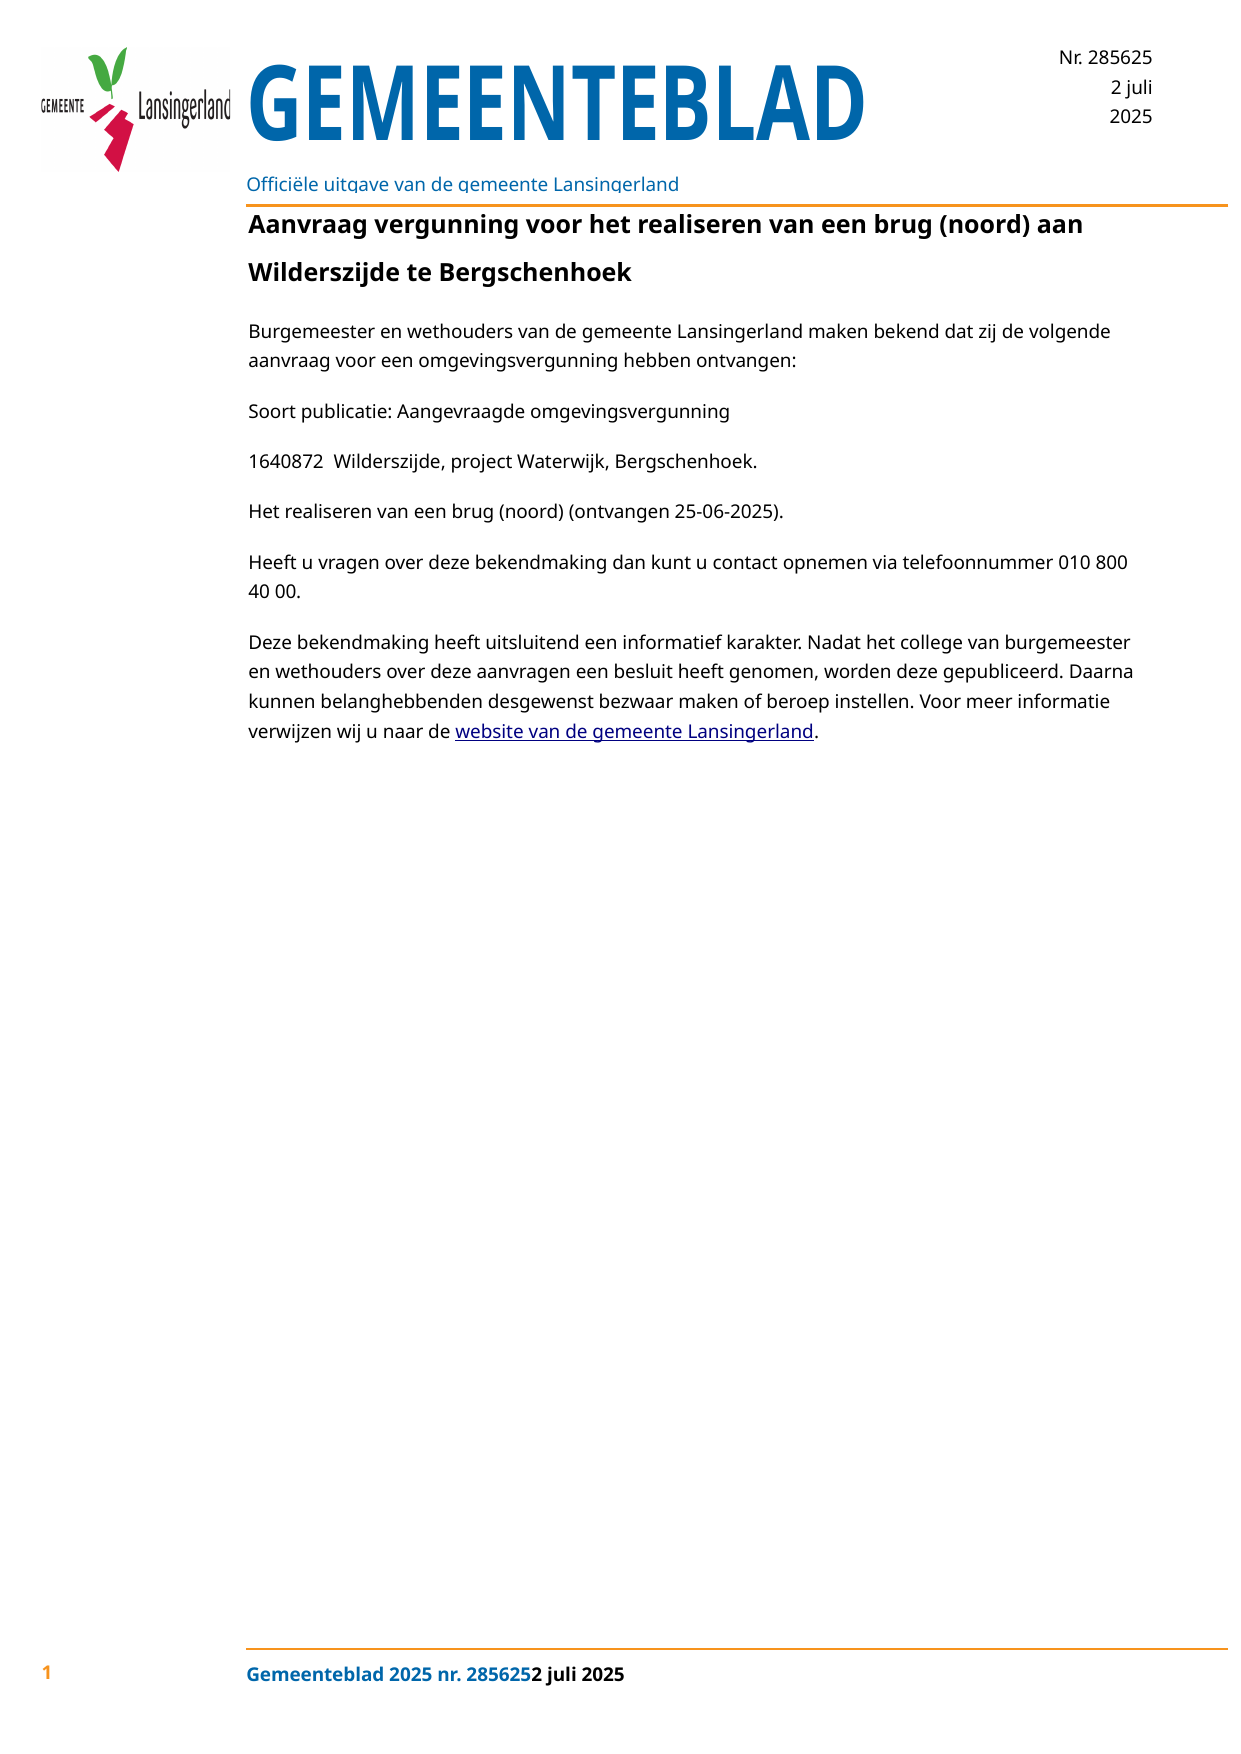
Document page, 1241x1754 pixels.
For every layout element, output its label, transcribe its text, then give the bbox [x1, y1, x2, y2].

text Heeft u vragen over deze bekendmaking dan kunt u contact opnemen via telefoonnummer 010 800 40 00. [248, 549, 1152, 604]
text Het realiseren van een brug (noord) (ontvangen 25-06-2025). [248, 499, 1152, 524]
picture [41, 47, 231, 172]
text Deze bekendmaking heeft uitsluitend een informatief karakter. Nadat het college van burgemeester en wethouders over deze aanvragen een besluit heeft genomen, worden deze gepubliceerd. Daarna kunnen belanghebbenden desgewenst bezwaar maken of beroep instellen. Voor meer informatie verwijzen wij u naar de website van de gemeente Lansingerland. [248, 629, 1152, 744]
text Soort publicatie: Aangevraagde omgevingsvergunning [248, 398, 1152, 424]
text Aanvraag vergunning voor het realiseren van een brug (noord) aan Wilderszijde te Bergschenhoek [248, 207, 1152, 288]
text 1640872 Wilderszijde, project Waterwijk, Bergschenhoek. [248, 448, 1152, 474]
text Burgemeester en wethouders van de gemeente Lansingerland maken bekend dat zij de volgende aanvraag voor een omgevingsvergunning hebben ontvangen: [248, 318, 1152, 373]
